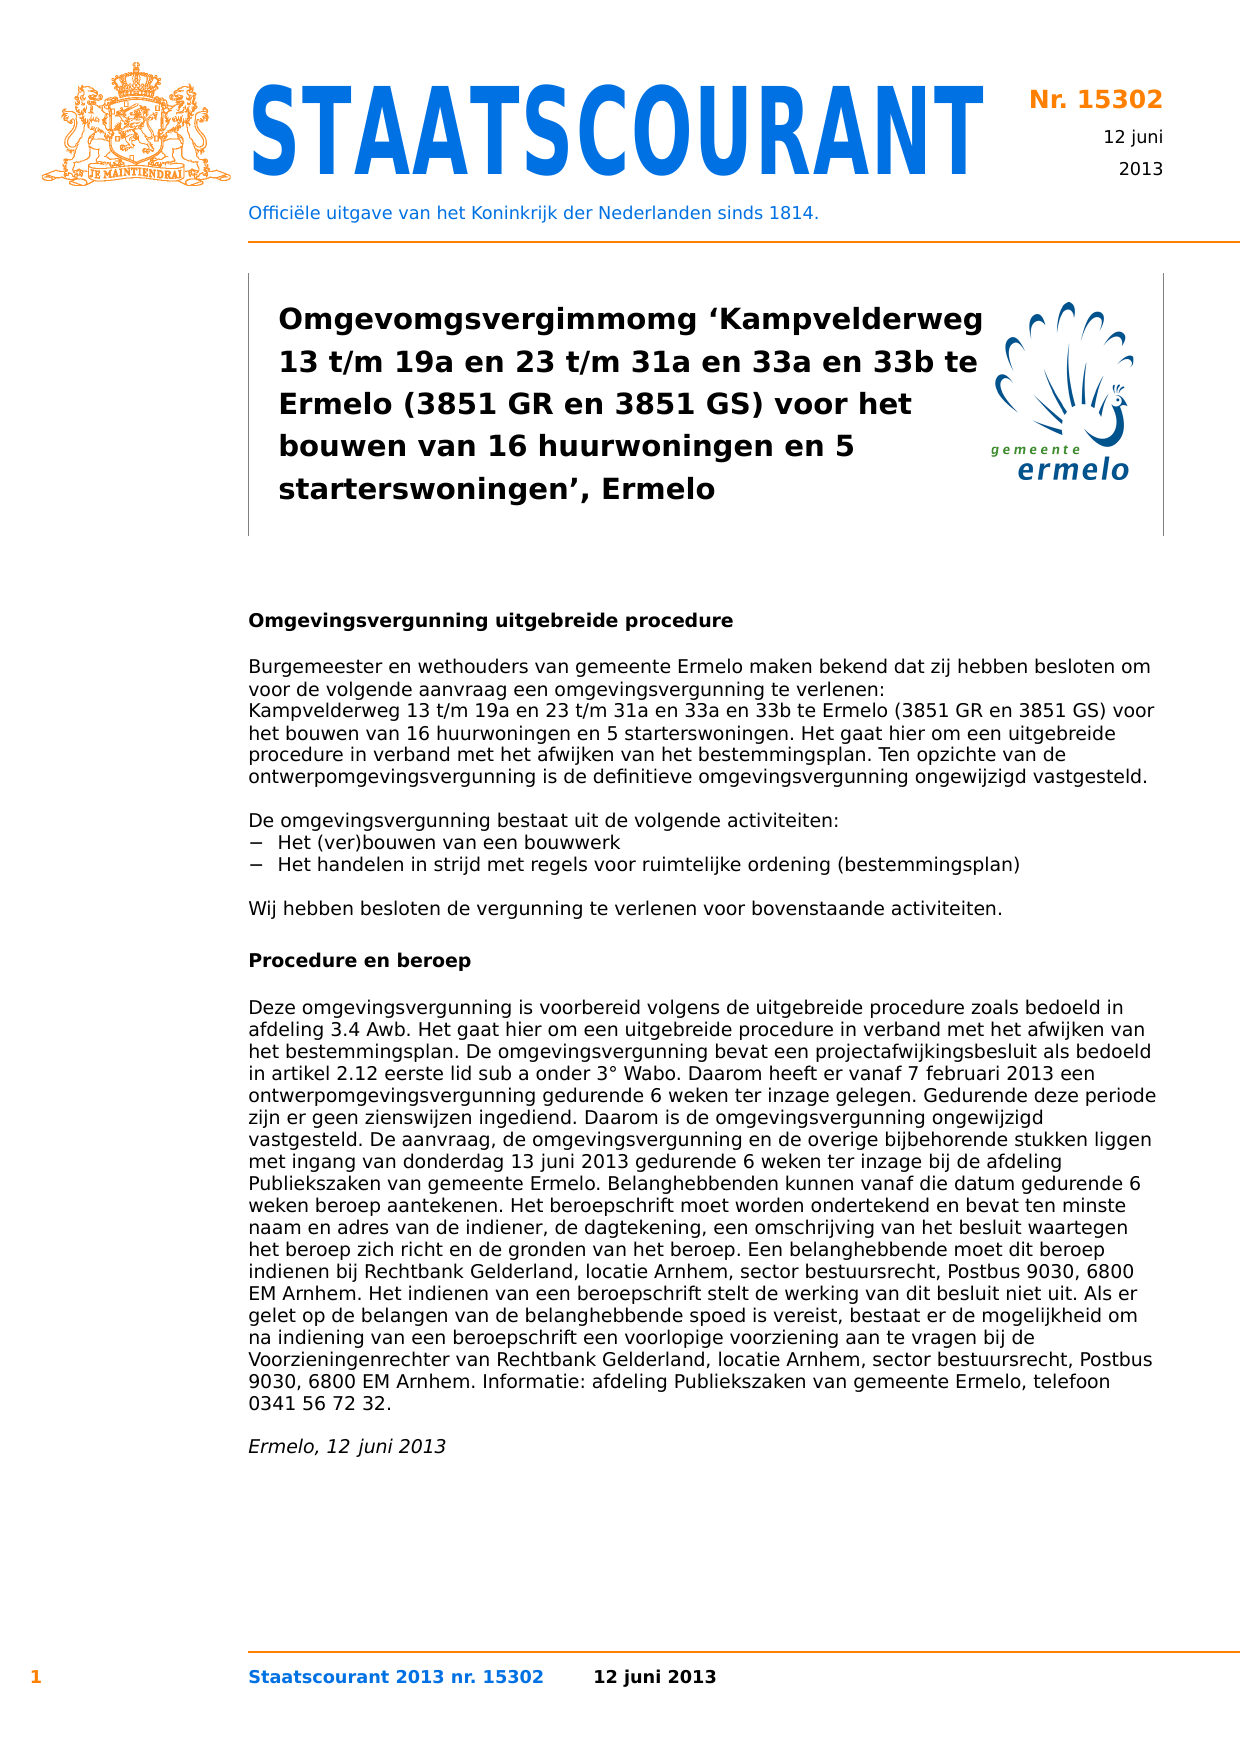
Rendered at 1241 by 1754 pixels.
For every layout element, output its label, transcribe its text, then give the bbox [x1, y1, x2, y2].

table_header [25, 62, 248, 241]
text − Het handelen in strijd met regels voor ruimtelijke ordening (bestemmingsplan) [248, 854, 1163, 876]
text Ermelo, 12 juni 2013 [248, 1436, 1163, 1458]
table_header STAATSCOURANT [248, 62, 998, 203]
picture [41, 62, 231, 186]
table_cell 2013 [998, 153, 1240, 203]
subtitle Omgevingsvergunning uitgebreide procedure [248, 609, 1163, 631]
text Burgemeester en wethouders van gemeente Ermelo maken bekend dat zij hebben besloten om voor de volgende aanvraag een omgevingsvergunning te verlenen: [248, 656, 1163, 700]
text Wij hebben besloten de vergunning te verlenen voor bovenstaande activiteiten. [248, 898, 1163, 920]
text − Het (ver)bouwen van een bouwwerk [248, 832, 1163, 854]
table_cell 12 juni [998, 121, 1240, 153]
text Deze omgevingsvergunning is voorbereid volgens de uitgebreide procedure zoals bedoeld in afdeling 3.4 Awb. Het gaat hier om een uitgebreide procedure in verband met het afwijken van het bestemmingsplan. De omgevingsvergunning bevat een projectafwijkingsbesluit als bedoeld in artikel 2.12 eerste lid sub a onder 3° Wabo. Daarom heeft er vanaf 7 februari 2013 een ontwerpomgevingsvergunning gedurende 6 weken ter inzage gelegen. Gedurende deze periode zijn er geen zienswijzen ingediend. Daarom is de omgevingsvergunning ongewijzigd vastgesteld. De aanvraag, de omgevingsvergunning en de overige bijbehorende stukken liggen met ingang van donderdag 13 juni 2013 gedurende 6 weken ter inzage bij de afdeling Publiekszaken van gemeente Ermelo. Belanghebbenden kunnen vanaf die datum gedurende 6 weken beroep aantekenen. Het beroepschrift moet worden ondertekend en bevat ten minste naam en adres van de indiener, de dagtekening, een omschrijving van het besluit waartegen het beroep zich richt en de gronden van het beroep. Een belanghebbende moet dit beroep indienen bij Rechtbank Gelderland, locatie Arnhem, sector bestuursrecht, Postbus 9030, 6800 EM Arnhem. Het indienen van een beroepschrift stelt de werking van dit besluit niet uit. Als er gelet op de belangen van de belanghebbende spoed is vereist, bestaat er de mogelijkheid om na indiening van een beroepschrift een voorlopige voorziening aan te vragen bij de Voorzieningenrechter van Rechtbank Gelderland, locatie Arnhem, sector bestuursrecht, Postbus 9030, 6800 EM Arnhem. Informatie: afdeling Publiekszaken van gemeente Ermelo, telefoon 0341 56 72 32. [248, 997, 1163, 1414]
picture [991, 302, 1134, 480]
text De omgevingsvergunning bestaat uit de volgende activiteiten: [248, 810, 1163, 832]
subtitle Omgevomgsvergimmomg ‘Kampvelderweg 13 t/m 19a en 23 t/m 31a en 33a en 33b te Ermelo (3851 GR en 3851 GS) voor het bouwen van 16 huurwoningen en 5 starterswoningen’, Ermelo [249, 273, 1163, 536]
table_header Nr. 15302 [998, 62, 1240, 121]
subtitle Procedure en beroep [248, 950, 1163, 972]
text Kampvelderweg 13 t/m 19a en 23 t/m 31a en 33a en 33b te Ermelo (3851 GR en 3851 GS) voor het bouwen van 16 huurwoningen en 5 starterswoningen. Het gaat hier om een uitgebreide procedure in verband met het afwijken van het bestemmingsplan. Ten opzichte van de ontwerpomgevingsvergunning is de definitieve omgevingsvergunning ongewijzigd vastgesteld. [248, 700, 1163, 788]
table_cell Officiële uitgave van het Koninkrijk der Nederlanden sinds 1814. [248, 203, 1240, 241]
